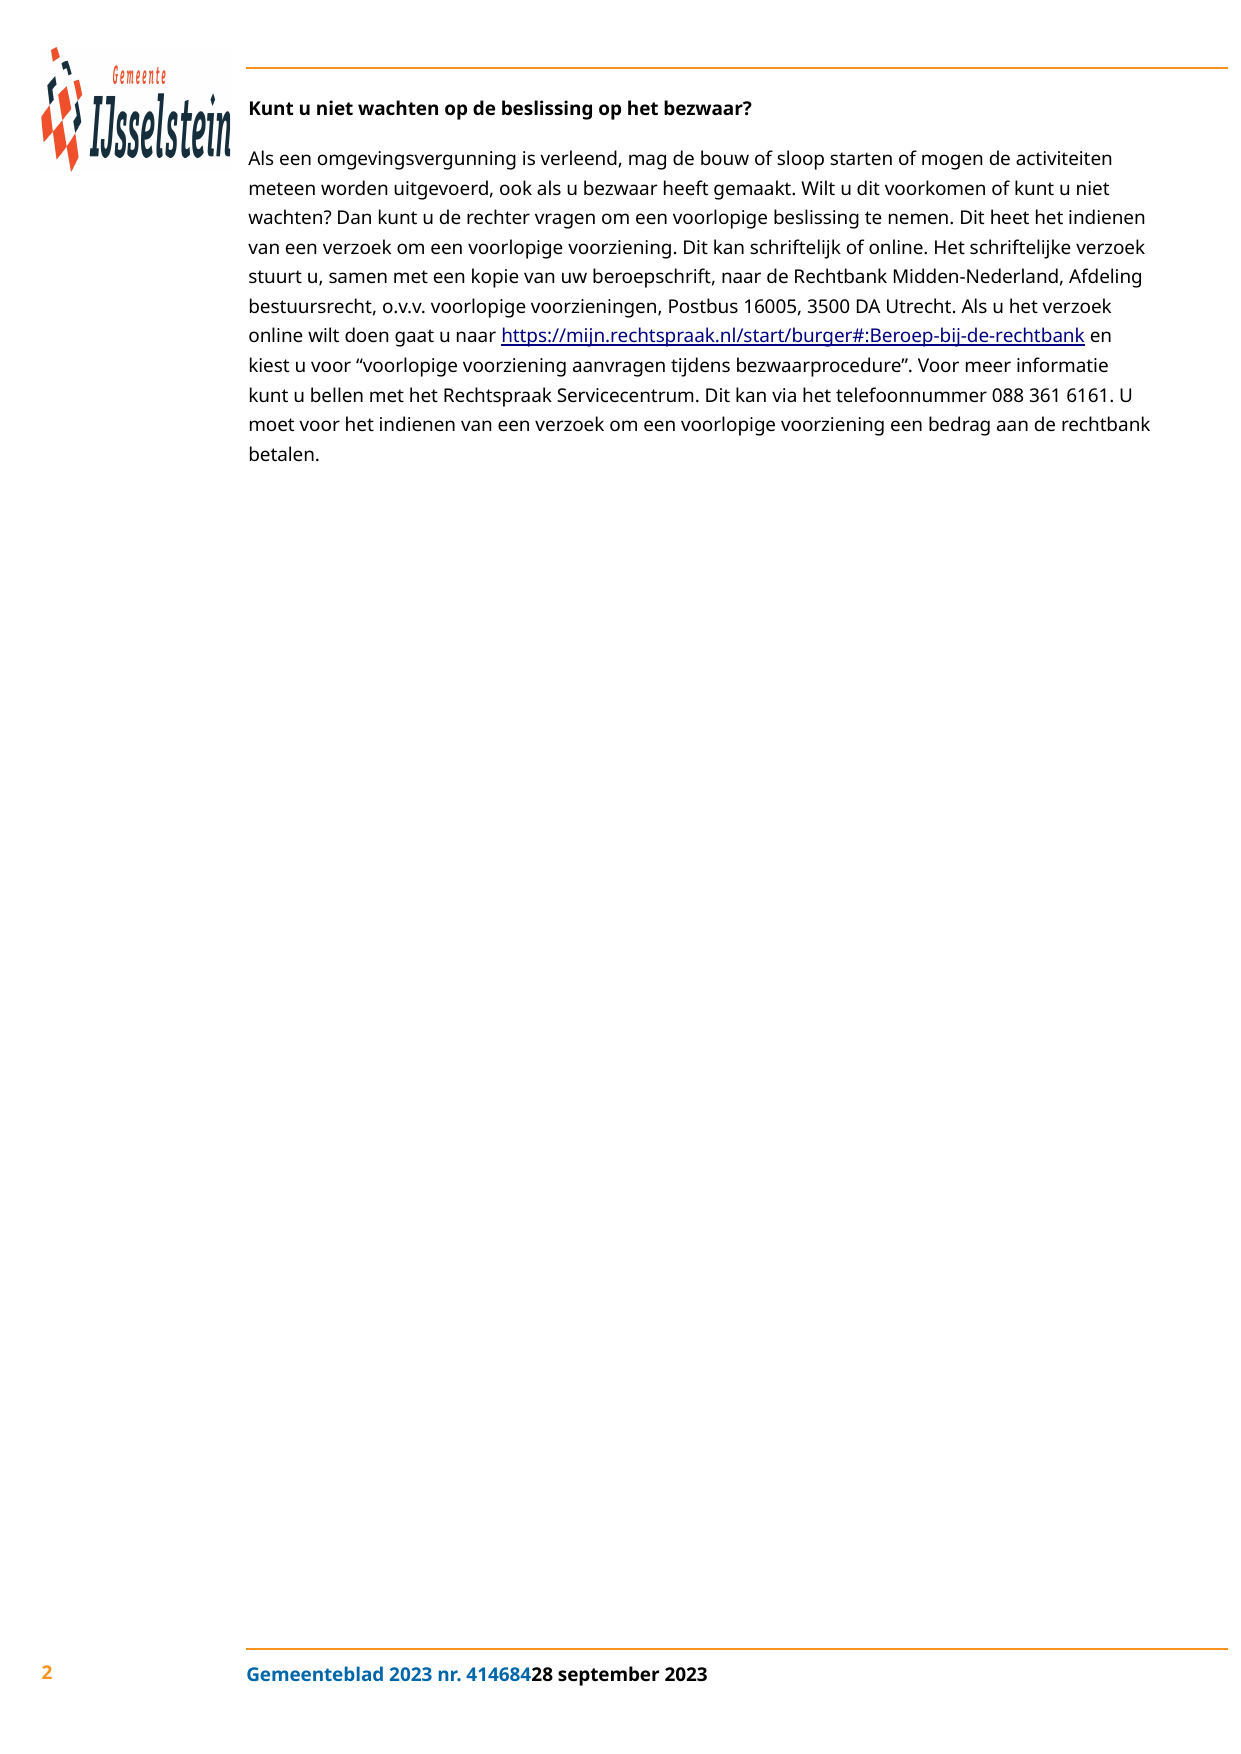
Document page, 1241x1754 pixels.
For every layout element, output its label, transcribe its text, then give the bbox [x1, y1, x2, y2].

text Kunt u niet wachten op de beslissing op het bezwaar? [248, 95, 1152, 121]
picture [41, 47, 231, 172]
text Als een omgevingsvergunning is verleend, mag de bouw of sloop starten of mogen de activiteiten meteen worden uitgevoerd, ook als u bezwaar heeft gemaakt. Wilt u dit voorkomen of kunt u niet wachten? Dan kunt u de rechter vragen om een voorlopige beslissing te nemen. Dit heet het indienen van een verzoek om een voorlopige voorziening. Dit kan schriftelijk of online. Het schriftelijke verzoek stuurt u, samen met een kopie van uw beroepschrift, naar de Rechtbank Midden-Nederland, Afdeling bestuursrecht, o.v.v. voorlopige voorzieningen, Postbus 16005, 3500 DA Utrecht. Als u het verzoek online wilt doen gaat u naar https://mijn.rechtspraak.nl/start/burger#:Beroep-bij-de-rechtbank en kiest u voor “voorlopige voorziening aanvragen tijdens bezwaarprocedure”. Voor meer informatie kunt u bellen met het Rechtspraak Servicecentrum. Dit kan via het telefoonnummer 088 361 6161. U moet voor het indienen van een verzoek om een voorlopige voorziening een bedrag aan de rechtbank betalen. [248, 145, 1152, 467]
